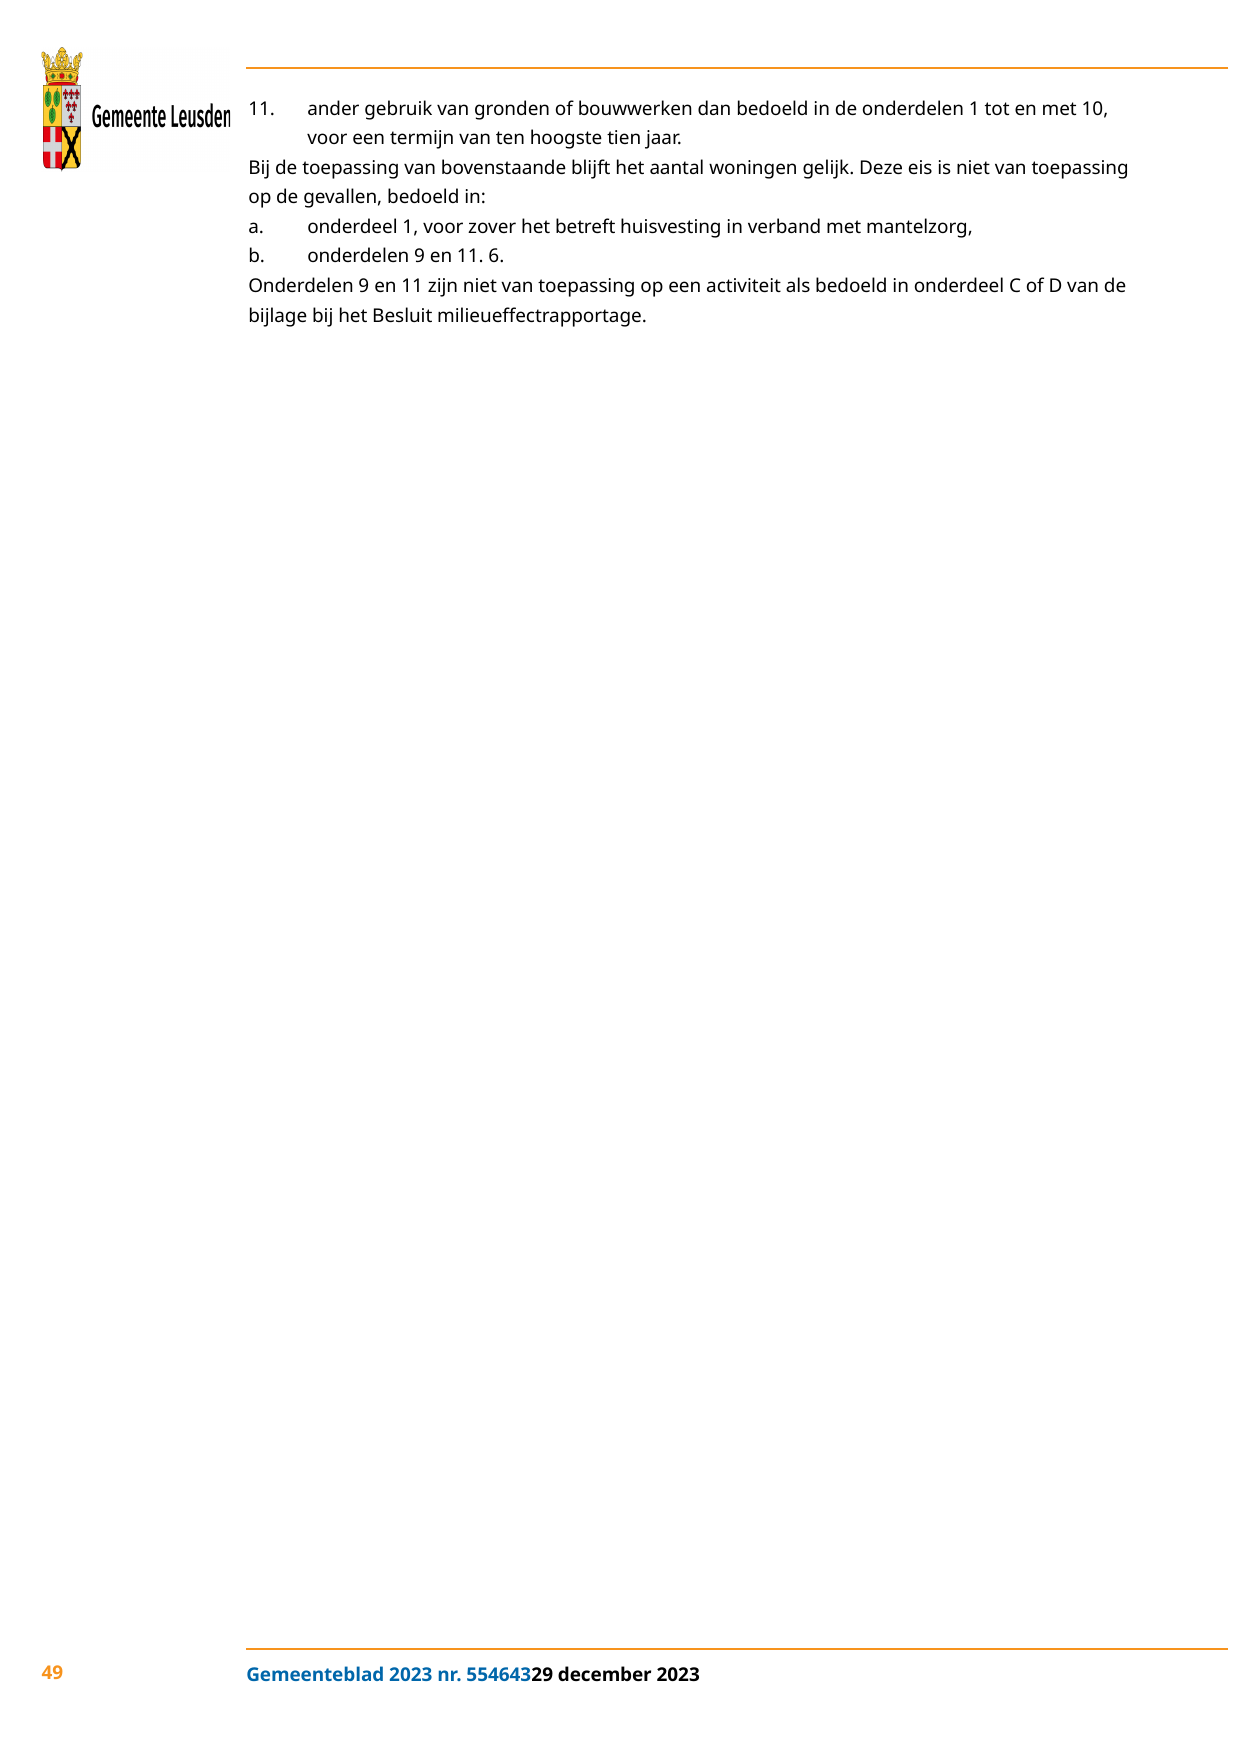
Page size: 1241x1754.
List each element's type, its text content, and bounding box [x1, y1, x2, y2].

text Bij de toepassing van bovenstaande blijft het aantal woningen gelijk. Deze eis is niet van toepassing op de gevallen, bedoeld in: [248, 154, 1152, 209]
list ander gebruik van gronden of bouwwerken dan bedoeld in de onderdelen 1 tot en met 10, voor een termijn van ten hoogste tien jaar. [248, 95, 1152, 150]
list onderdeel 1, voor zover het betreft huisvesting in verband met mantelzorg, [248, 213, 1152, 239]
picture [41, 47, 231, 172]
text Onderdelen 9 en 11 zijn niet van toepassing op een activiteit als bedoeld in onderdeel C of D van de bijlage bij het Besluit milieueffectrapportage. [248, 272, 1152, 328]
list onderdelen 9 en 11. 6. [248, 243, 1152, 268]
